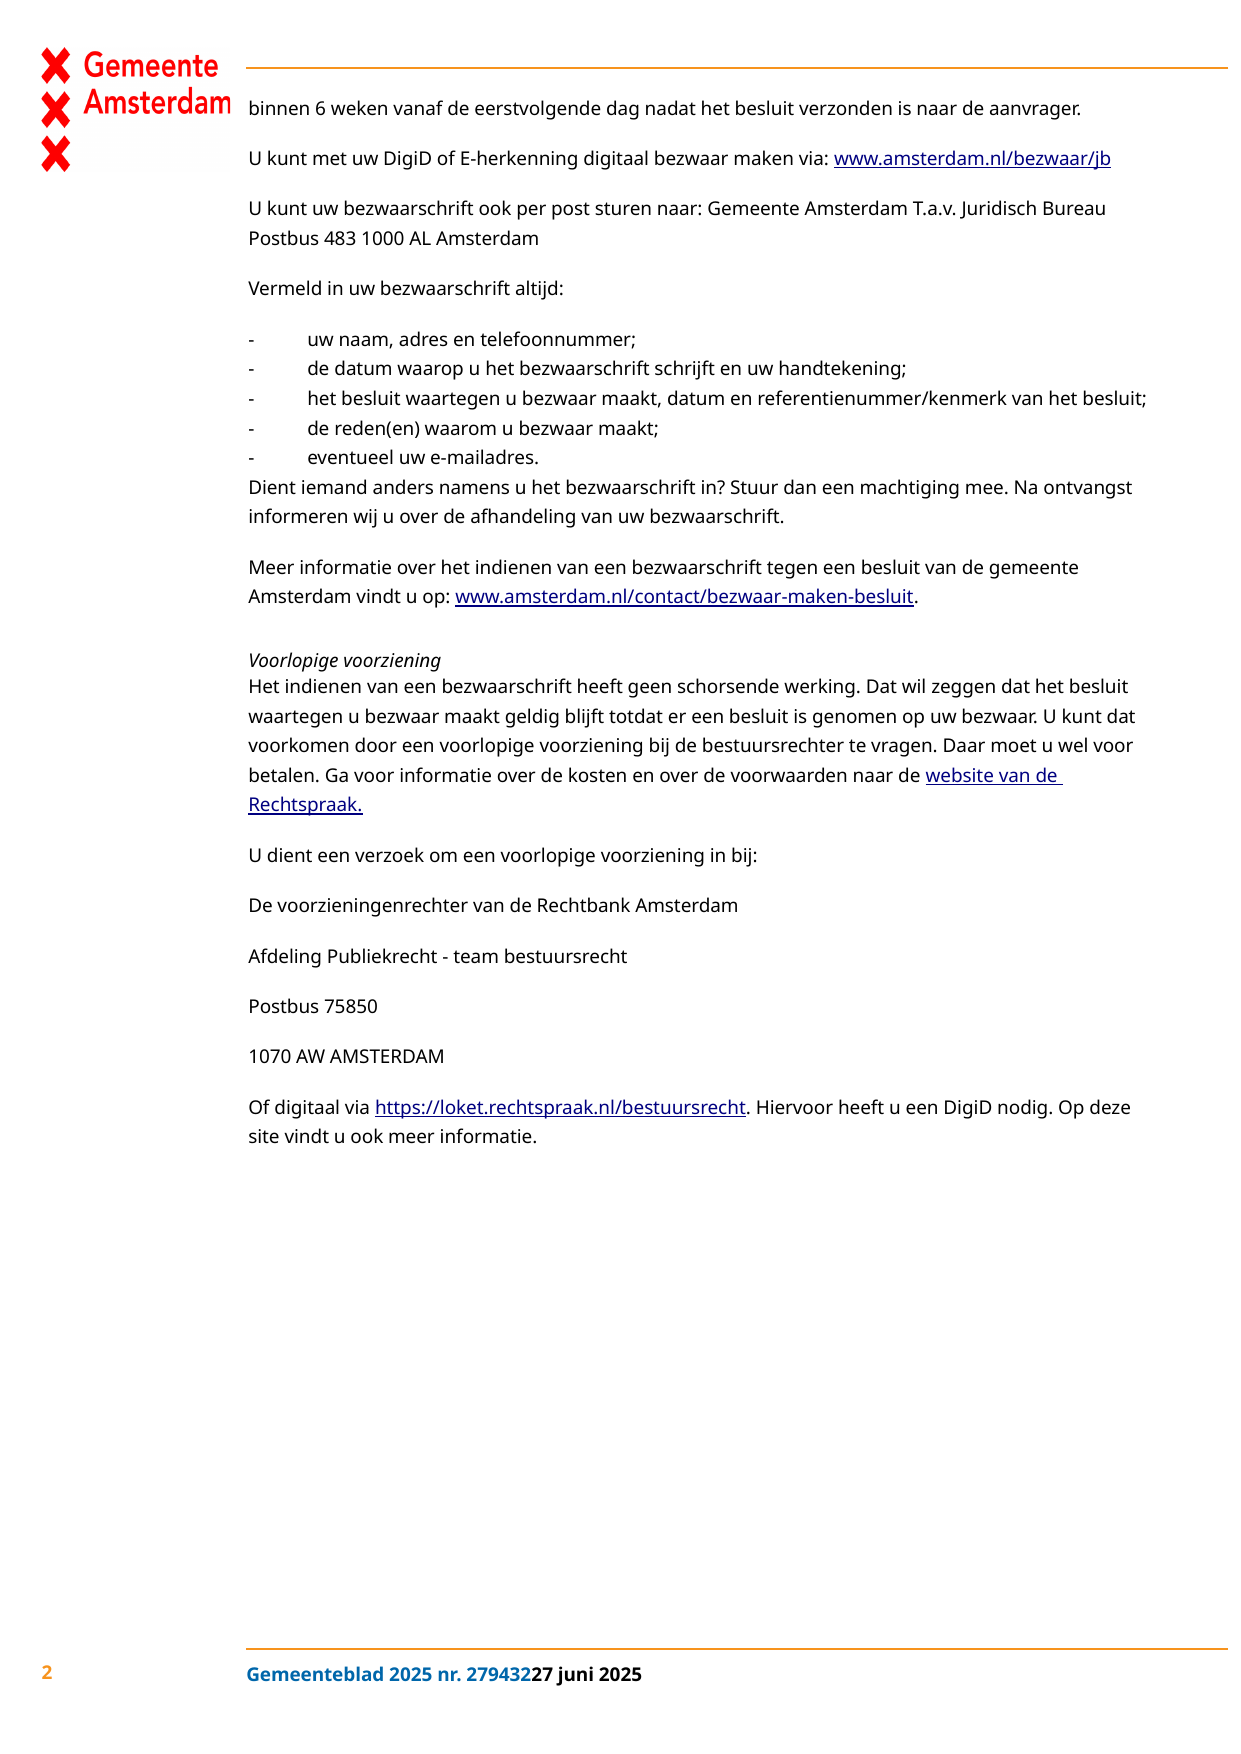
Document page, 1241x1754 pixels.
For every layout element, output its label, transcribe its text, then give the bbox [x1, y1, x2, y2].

text Meer informatie over het indienen van een bezwaarschrift tegen een besluit van de gemeente Amsterdam vindt u op: www.amsterdam.nl/contact/bezwaar-maken-besluit. [248, 554, 1152, 609]
text Postbus 75850 [248, 993, 1152, 1019]
text Vermeld in uw bezwaarschrift altijd: [248, 276, 1152, 301]
text Dient iemand anders namens u het bezwaarschrift in? Stuur dan een machtiging mee. Na ontvangst informeren wij u over de afhandeling van uw bezwaarschrift. [248, 474, 1152, 529]
picture [41, 47, 231, 172]
list de datum waarop u het bezwaarschrift schrijft en uw handtekening; [248, 356, 1152, 381]
text U kunt uw bezwaarschrift ook per post sturen naar: Gemeente Amsterdam T.a.v. Juridisch Bureau Postbus 483 1000 AL Amsterdam [248, 196, 1152, 251]
text U kunt met uw DigiD of E-herkenning digitaal bezwaar maken via: www.amsterdam.nl/bezwaar/jb [248, 145, 1152, 171]
text Of digitaal via https://loket.rechtspraak.nl/bestuursrecht. Hiervoor heeft u een DigiD nodig. Op deze site vindt u ook meer informatie. [248, 1094, 1152, 1149]
list eventueel uw e-mailadres. [248, 444, 1152, 470]
text Het indienen van een bezwaarschrift heeft geen schorsende werking. Dat wil zeggen dat het besluit waartegen u bezwaar maakt geldig blijft totdat er een besluit is genomen op uw bezwaar. U kunt dat voorkomen door een voorlopige voorziening bij de bestuursrechter te vragen. Daar moet u wel voor betalen. Ga voor informatie over de kosten en over de voorwaarden naar de website van de Rechtspraak. [248, 673, 1152, 817]
text De voorzieningenrechter van de Rechtbank Amsterdam [248, 892, 1152, 918]
list het besluit waartegen u bezwaar maakt, datum en referentienummer/kenmerk van het besluit; [248, 385, 1152, 411]
text Voorlopige voorziening [248, 647, 1152, 673]
text Afdeling Publiekrecht - team bestuursrecht [248, 943, 1152, 968]
list uw naam, adres en telefoonnummer; [248, 326, 1152, 352]
text binnen 6 weken vanaf de eerstvolgende dag nadat het besluit verzonden is naar de aanvrager. [248, 95, 1152, 121]
text 1070 AW AMSTERDAM [248, 1044, 1152, 1069]
text U dient een verzoek om een voorlopige voorziening in bij: [248, 842, 1152, 868]
list de reden(en) waarom u bezwaar maakt; [248, 415, 1152, 441]
